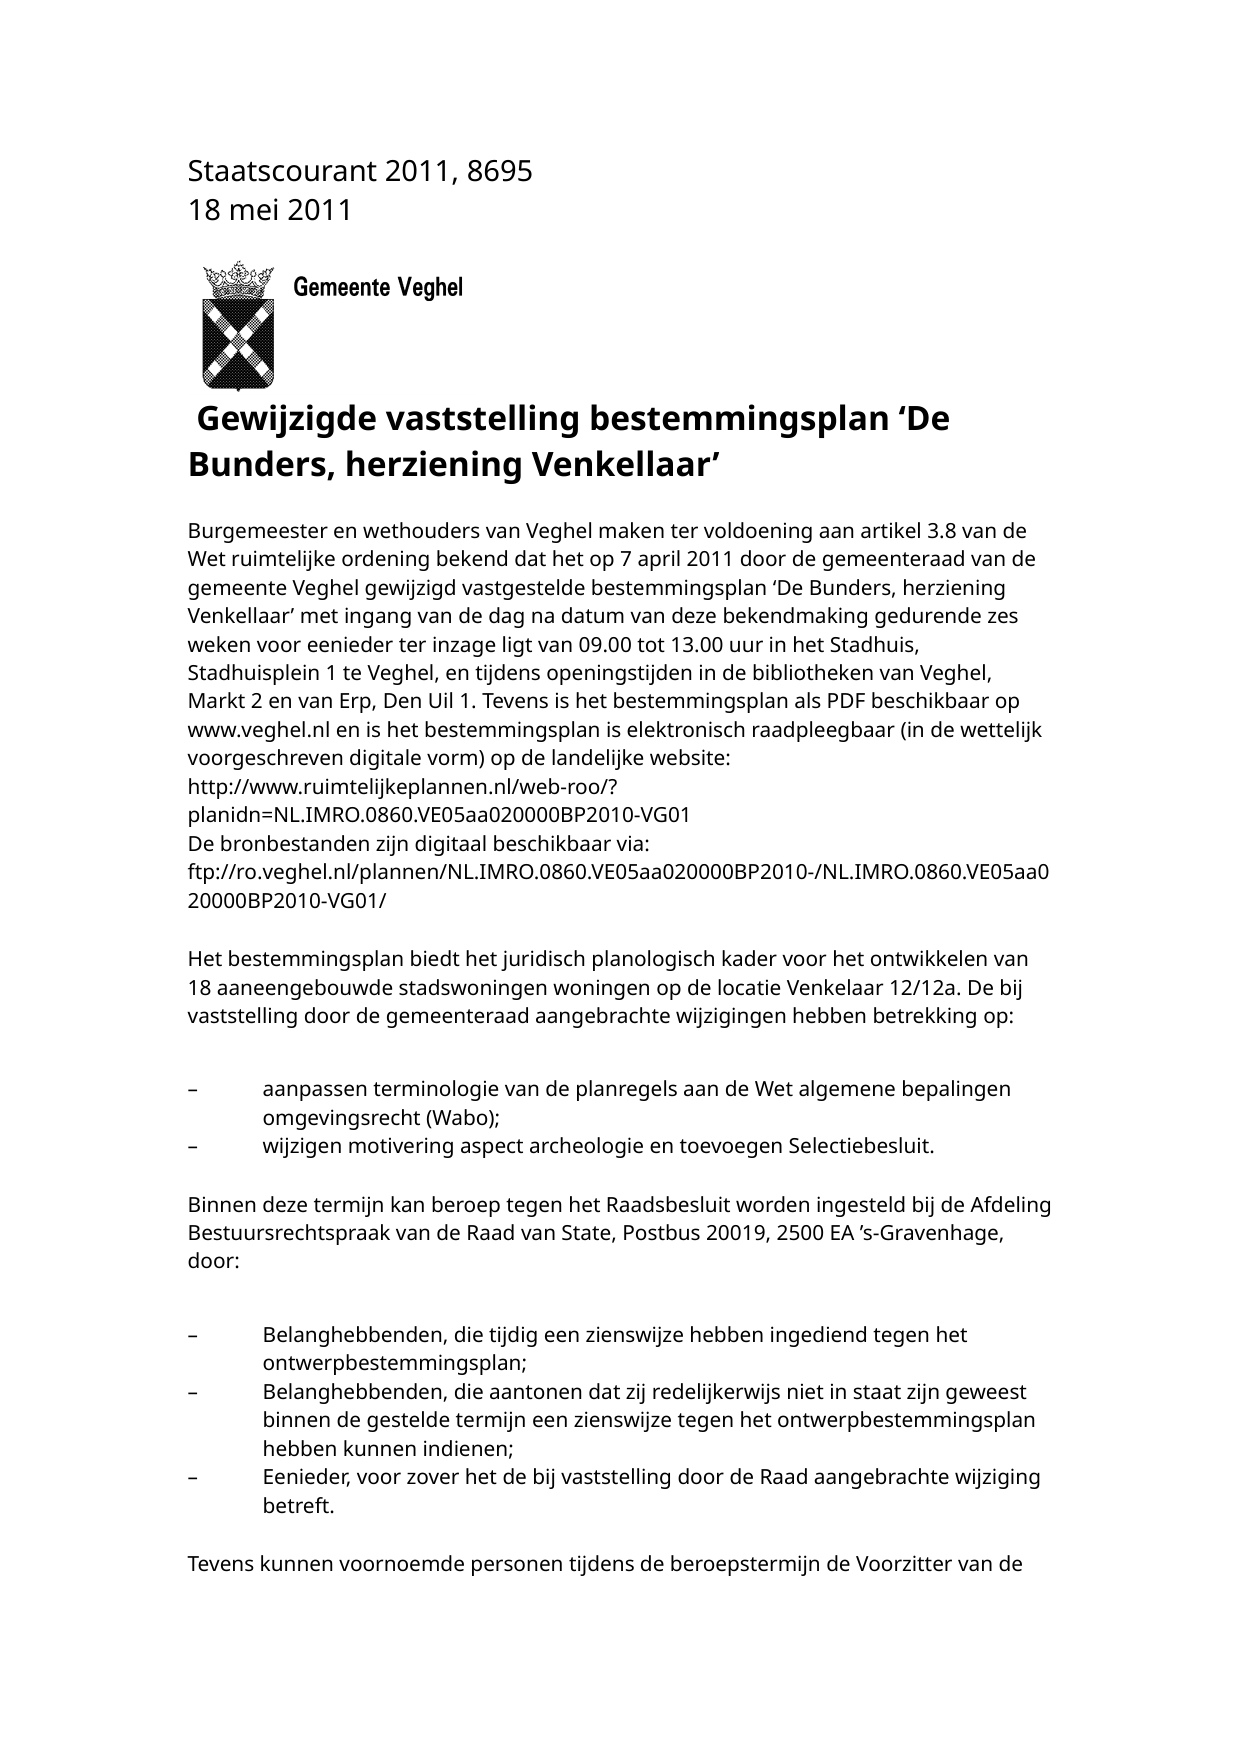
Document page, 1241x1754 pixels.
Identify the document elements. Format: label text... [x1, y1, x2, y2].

picture [187, 258, 477, 395]
list wijzigen motivering aspect archeologie en toevoegen Selectiebesluit. [187, 1131, 1053, 1160]
list Belanghebbenden, die aantonen dat zij redelijkerwijs niet in staat zijn geweest binnen de gestelde termijn een zienswijze tegen het ontwerpbestemmingsplan hebben kunnen indienen; [187, 1377, 1053, 1462]
text Het bestemmingsplan biedt het juridisch planologisch kader voor het ontwikkelen van 18 aaneengebouwde stadswoningen woningen op de locatie Venkelaar 12/12a. De bij vaststelling door de gemeenteraad aangebrachte wijzigingen hebben betrekking op: [187, 944, 1053, 1029]
text Burgemeester en wethouders van Veghel maken ter voldoening aan artikel 3.8 van de Wet ruimtelijke ordening bekend dat het op 7 april 2011 door de gemeenteraad van de gemeente Veghel gewijzigd vastgestelde bestemmingsplan ‘De Bunders, herziening Venkellaar’ met ingang van de dag na datum van deze bekendmaking gedurende zes weken voor eenieder ter inzage ligt van 09.00 tot 13.00 uur in het Stadhuis, Stadhuisplein 1 te Veghel, en tijdens openingstijden in de bibliotheken van Veghel, Markt 2 en van Erp, Den Uil 1. Tevens is het bestemmingsplan als PDF beschikbaar op www.veghel.nl en is het bestemmingsplan is elektronisch raadpleegbaar (in de wettelijk voorgeschreven digitale vorm) op de landelijke website: http://www.ruimtelijkeplannen.nl/web-roo/?planidn=NL.IMRO.0860.VE05aa020000BP2010-VG01 [187, 516, 1053, 829]
text Binnen deze termijn kan beroep tegen het Raadsbesluit worden ingesteld bij de Afdeling Bestuursrechtspraak van de Raad van State, Postbus 20019, 2500 EA ’s-Gravenhage, door: [187, 1190, 1053, 1275]
list aanpassen terminologie van de planregels aan de Wet algemene bepalingen omgevingsrecht (Wabo); [187, 1074, 1053, 1131]
text Tevens kunnen voornoemde personen tijdens de beroepstermijn de Voorzitter van de [187, 1549, 1053, 1578]
list Eenieder, voor zover het de bij vaststelling door de Raad aangebrachte wijziging betreft. [187, 1462, 1053, 1519]
text 18 mei 2011 [187, 190, 1053, 229]
text Staatscourant 2011, 8695 [187, 150, 1053, 190]
subtitle Gewijzigde vaststelling bestemmingsplan ‘De Bunders, herziening Venkellaar’ [187, 271, 1053, 486]
text De bronbestanden zijn digitaal beschikbaar via: ftp://ro.veghel.nl/plannen/NL.IMRO.0860.VE05aa020000BP2010-/NL.IMRO.0860.VE05aa020000BP2010-VG01/ [187, 829, 1053, 914]
list Belanghebbenden, die tijdig een zienswijze hebben ingediend tegen het ontwerpbestemmingsplan; [187, 1320, 1053, 1377]
